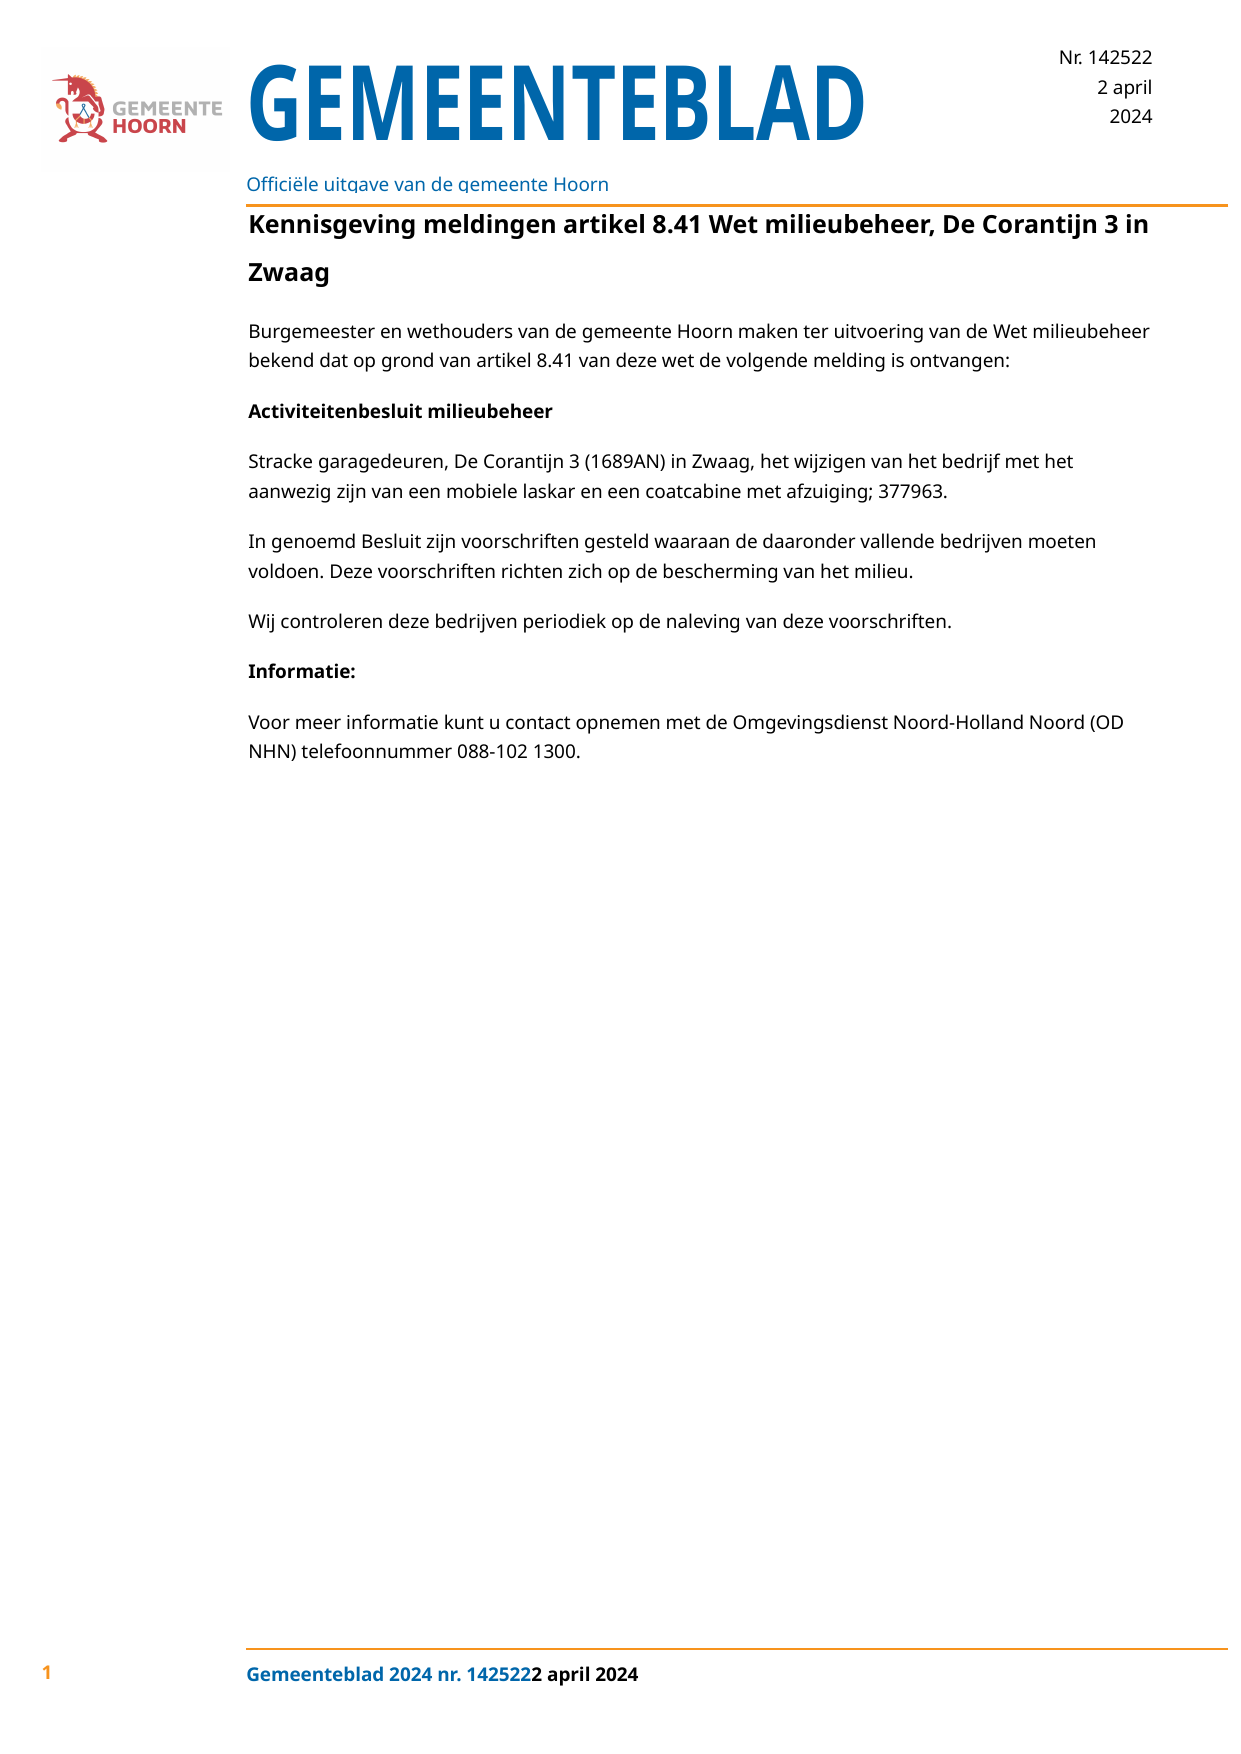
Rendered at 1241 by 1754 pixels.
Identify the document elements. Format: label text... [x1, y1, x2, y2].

text Burgemeester en wethouders van de gemeente Hoorn maken ter uitvoering van de Wet milieubeheer bekend dat op grond van artikel 8.41 van deze wet de volgende melding is ontvangen: [248, 318, 1152, 373]
text In genoemd Besluit zijn voorschriften gesteld waaraan de daaronder vallende bedrijven moeten voldoen. Deze voorschriften richten zich op de bescherming van het milieu. [248, 528, 1152, 584]
text Activiteitenbesluit milieubeheer [248, 398, 1152, 424]
text Informatie: [248, 659, 1152, 684]
text Voor meer informatie kunt u contact opnemen met de Omgevingsdienst Noord-Holland Noord (OD NHN) telefoonnummer 088-102 1300. [248, 709, 1152, 764]
picture [41, 47, 231, 172]
text Wij controleren deze bedrijven periodiek op de naleving van deze voorschriften. [248, 608, 1152, 634]
text Kennisgeving meldingen artikel 8.41 Wet milieubeheer, De Corantijn 3 in Zwaag [248, 207, 1152, 288]
text Stracke garagedeuren, De Corantijn 3 (1689AN) in Zwaag, het wijzigen van het bedrijf met het aanwezig zijn van een mobiele laskar en een coatcabine met afzuiging; 377963. [248, 448, 1152, 504]
